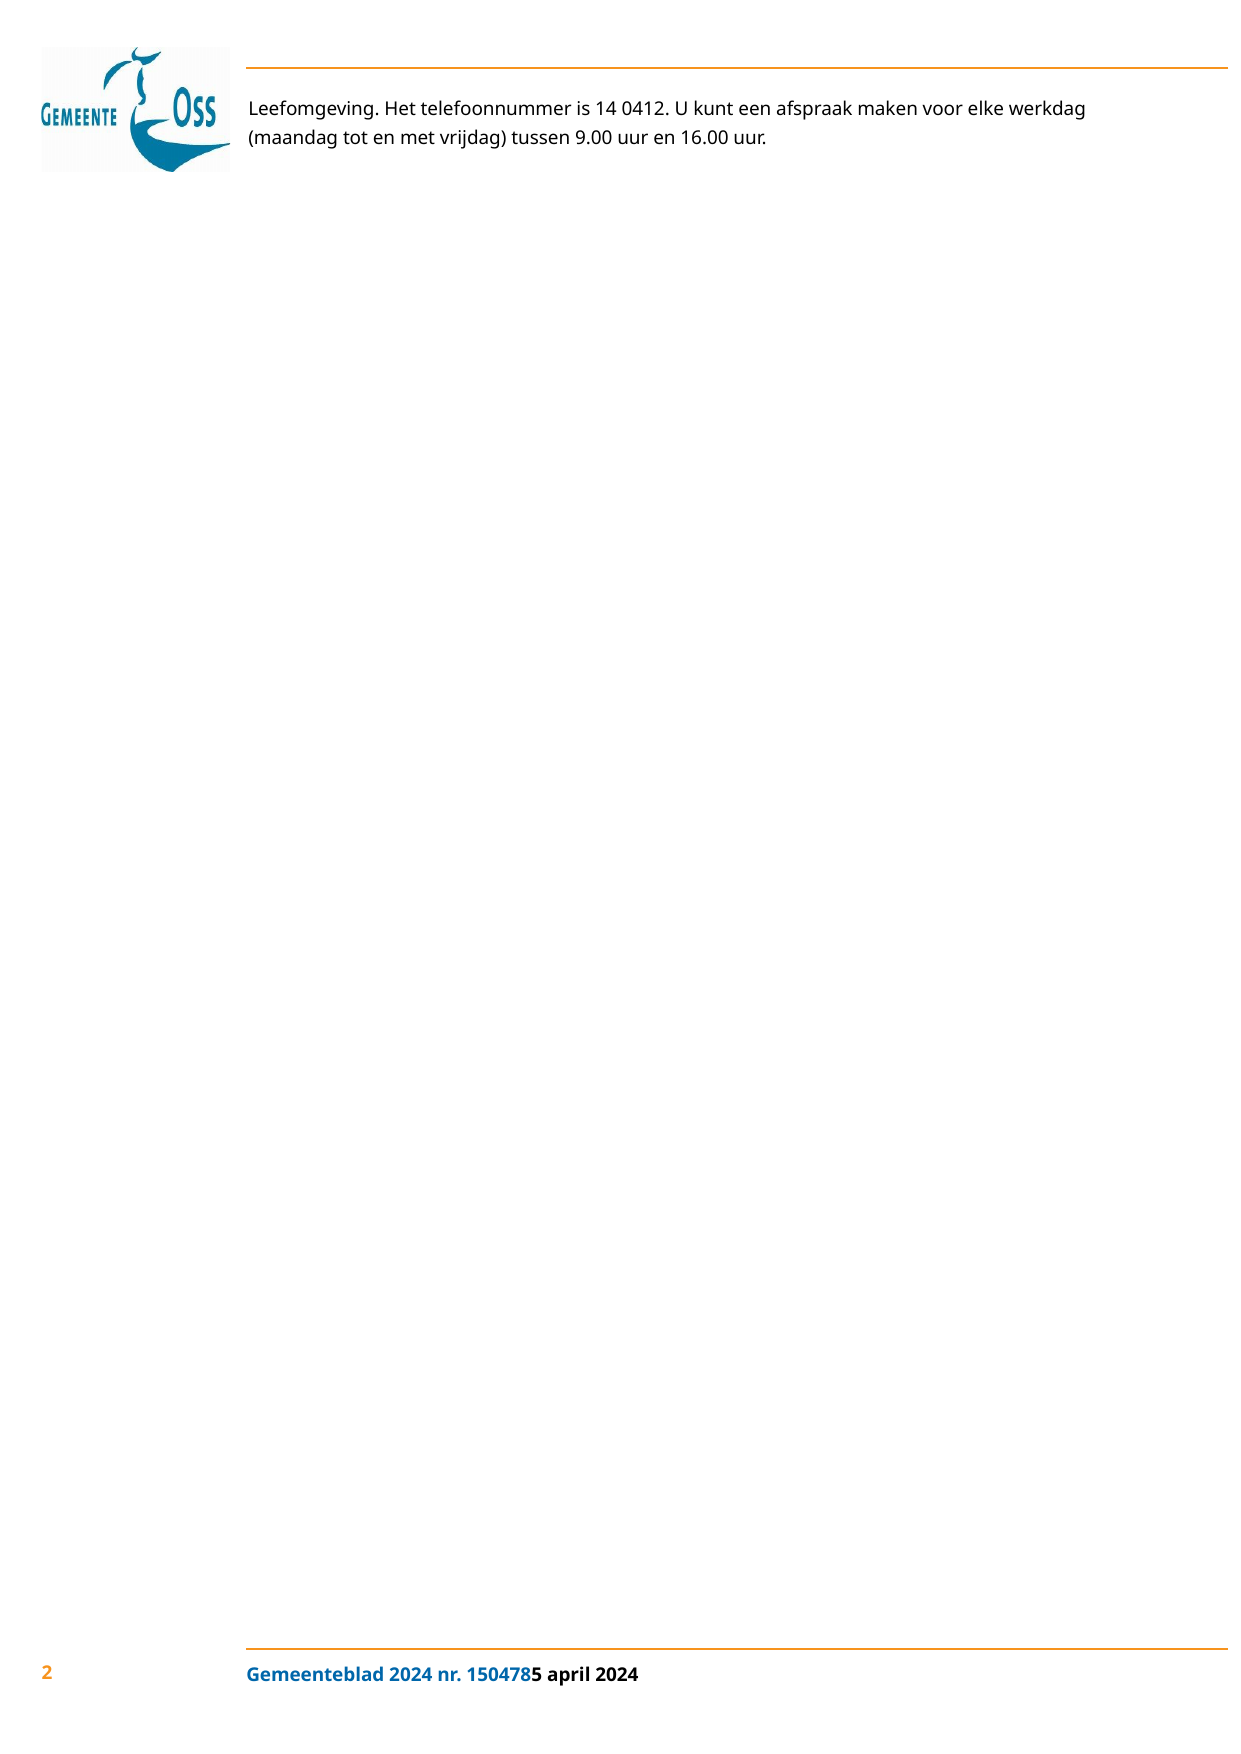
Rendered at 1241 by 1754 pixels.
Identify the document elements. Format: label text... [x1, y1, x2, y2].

picture [41, 47, 231, 172]
text Leefomgeving. Het telefoonnummer is 14 0412. U kunt een afspraak maken voor elke werkdag (maandag tot en met vrijdag) tussen 9.00 uur en 16.00 uur. [248, 95, 1152, 150]
